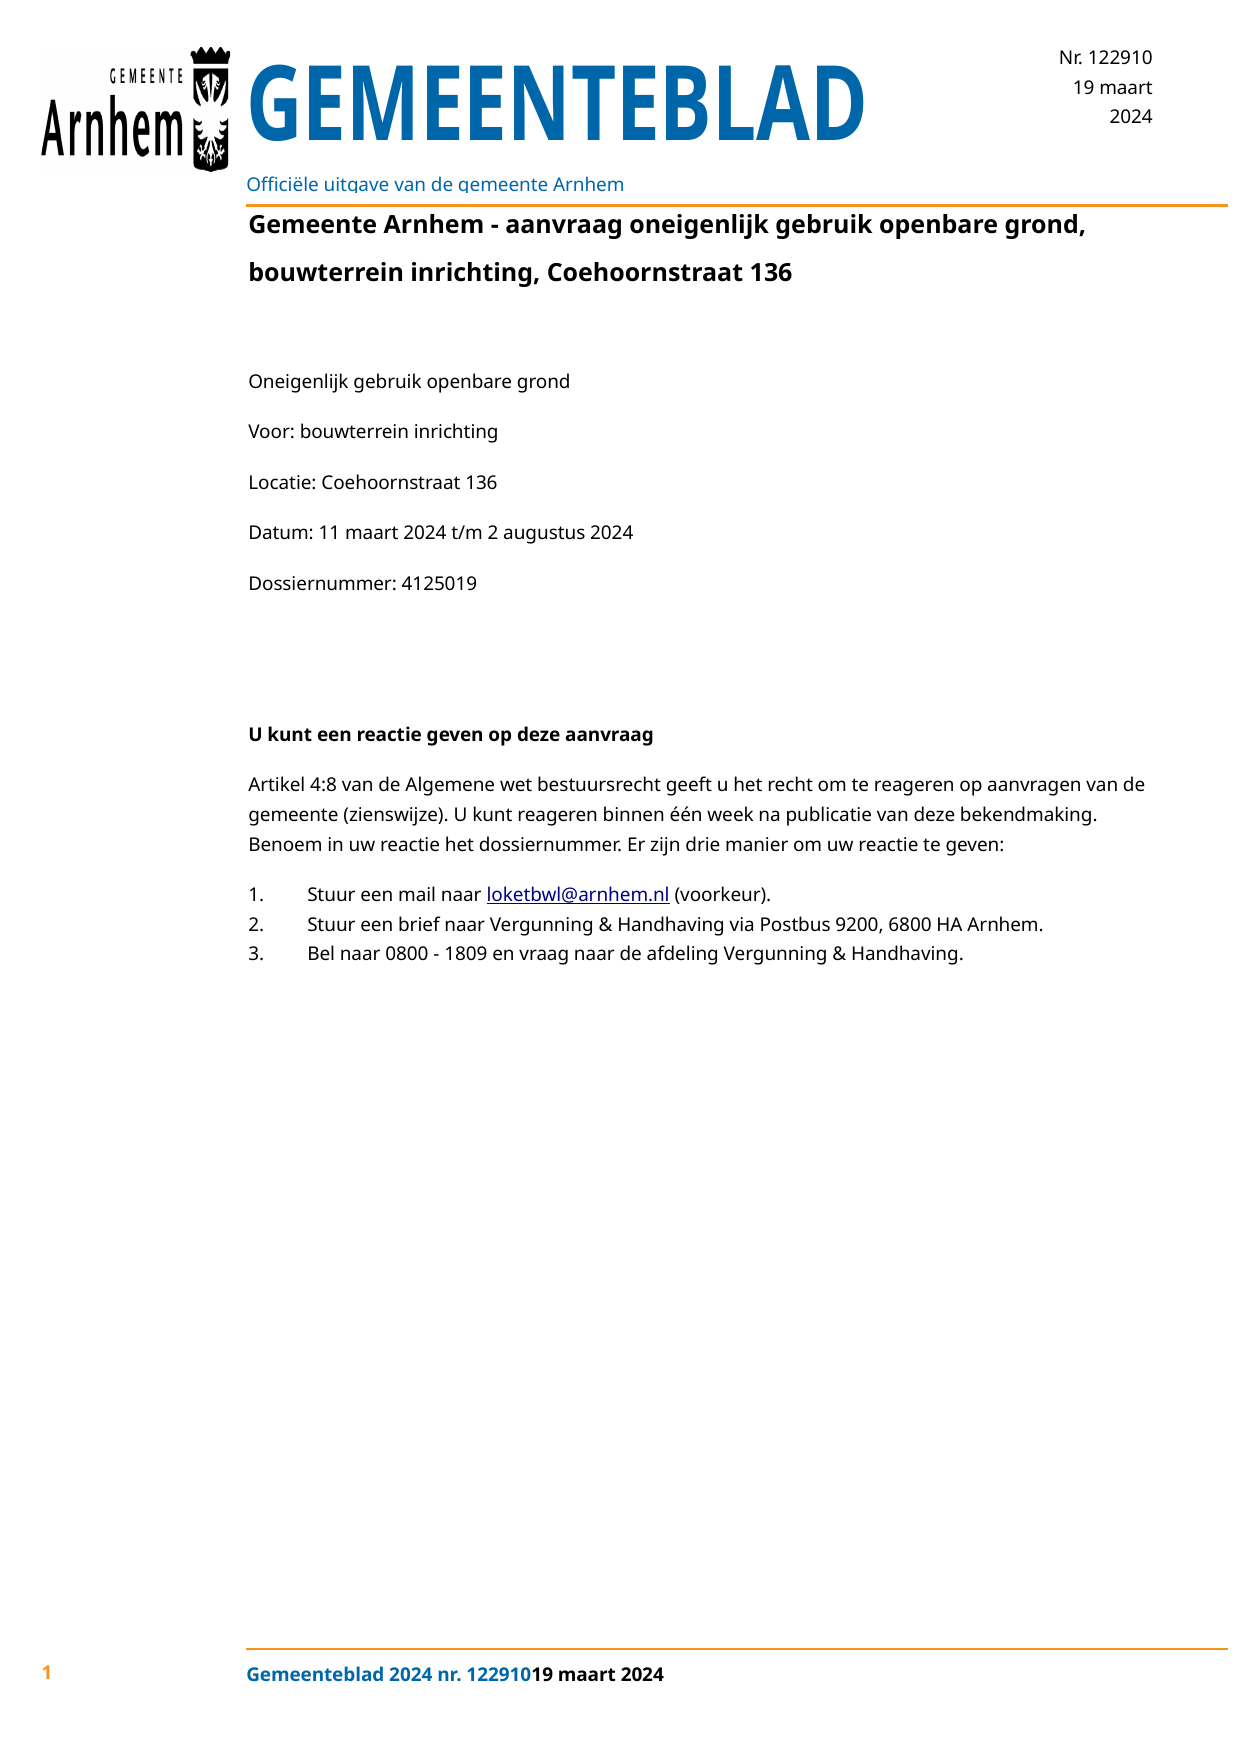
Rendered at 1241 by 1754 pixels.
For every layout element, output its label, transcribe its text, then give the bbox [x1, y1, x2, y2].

text Locatie: Coehoornstraat 136 [248, 469, 1152, 495]
list Stuur een mail naar loketbwl@arnhem.nl (voorkeur). [248, 881, 1152, 907]
text Voor: bouwterrein inrichting [248, 419, 1152, 444]
text U kunt een reactie geven op deze aanvraag [248, 721, 1152, 747]
picture [41, 47, 231, 172]
list Bel naar 0800 - 1809 en vraag naar de afdeling Vergunning & Handhaving. [248, 940, 1152, 966]
text Dossiernummer: 4125019 [248, 570, 1152, 596]
text Datum: 11 maart 2024 t/m 2 augustus 2024 [248, 519, 1152, 545]
text Artikel 4:8 van de Algemene wet bestuursrecht geeft u het recht om te reageren op aanvragen van de gemeente (zienswijze). U kunt reageren binnen één week na publicatie van deze bekendmaking. Benoem in uw reactie het dossiernummer. Er zijn drie manier om uw reactie te geven: [248, 772, 1152, 857]
text Oneigenlijk gebruik openbare grond [248, 368, 1152, 394]
text Gemeente Arnhem - aanvraag oneigenlijk gebruik openbare grond, bouwterrein inrichting, Coehoornstraat 136 [248, 207, 1152, 288]
list Stuur een brief naar Vergunning & Handhaving via Postbus 9200, 6800 HA Arnhem. [248, 911, 1152, 937]
